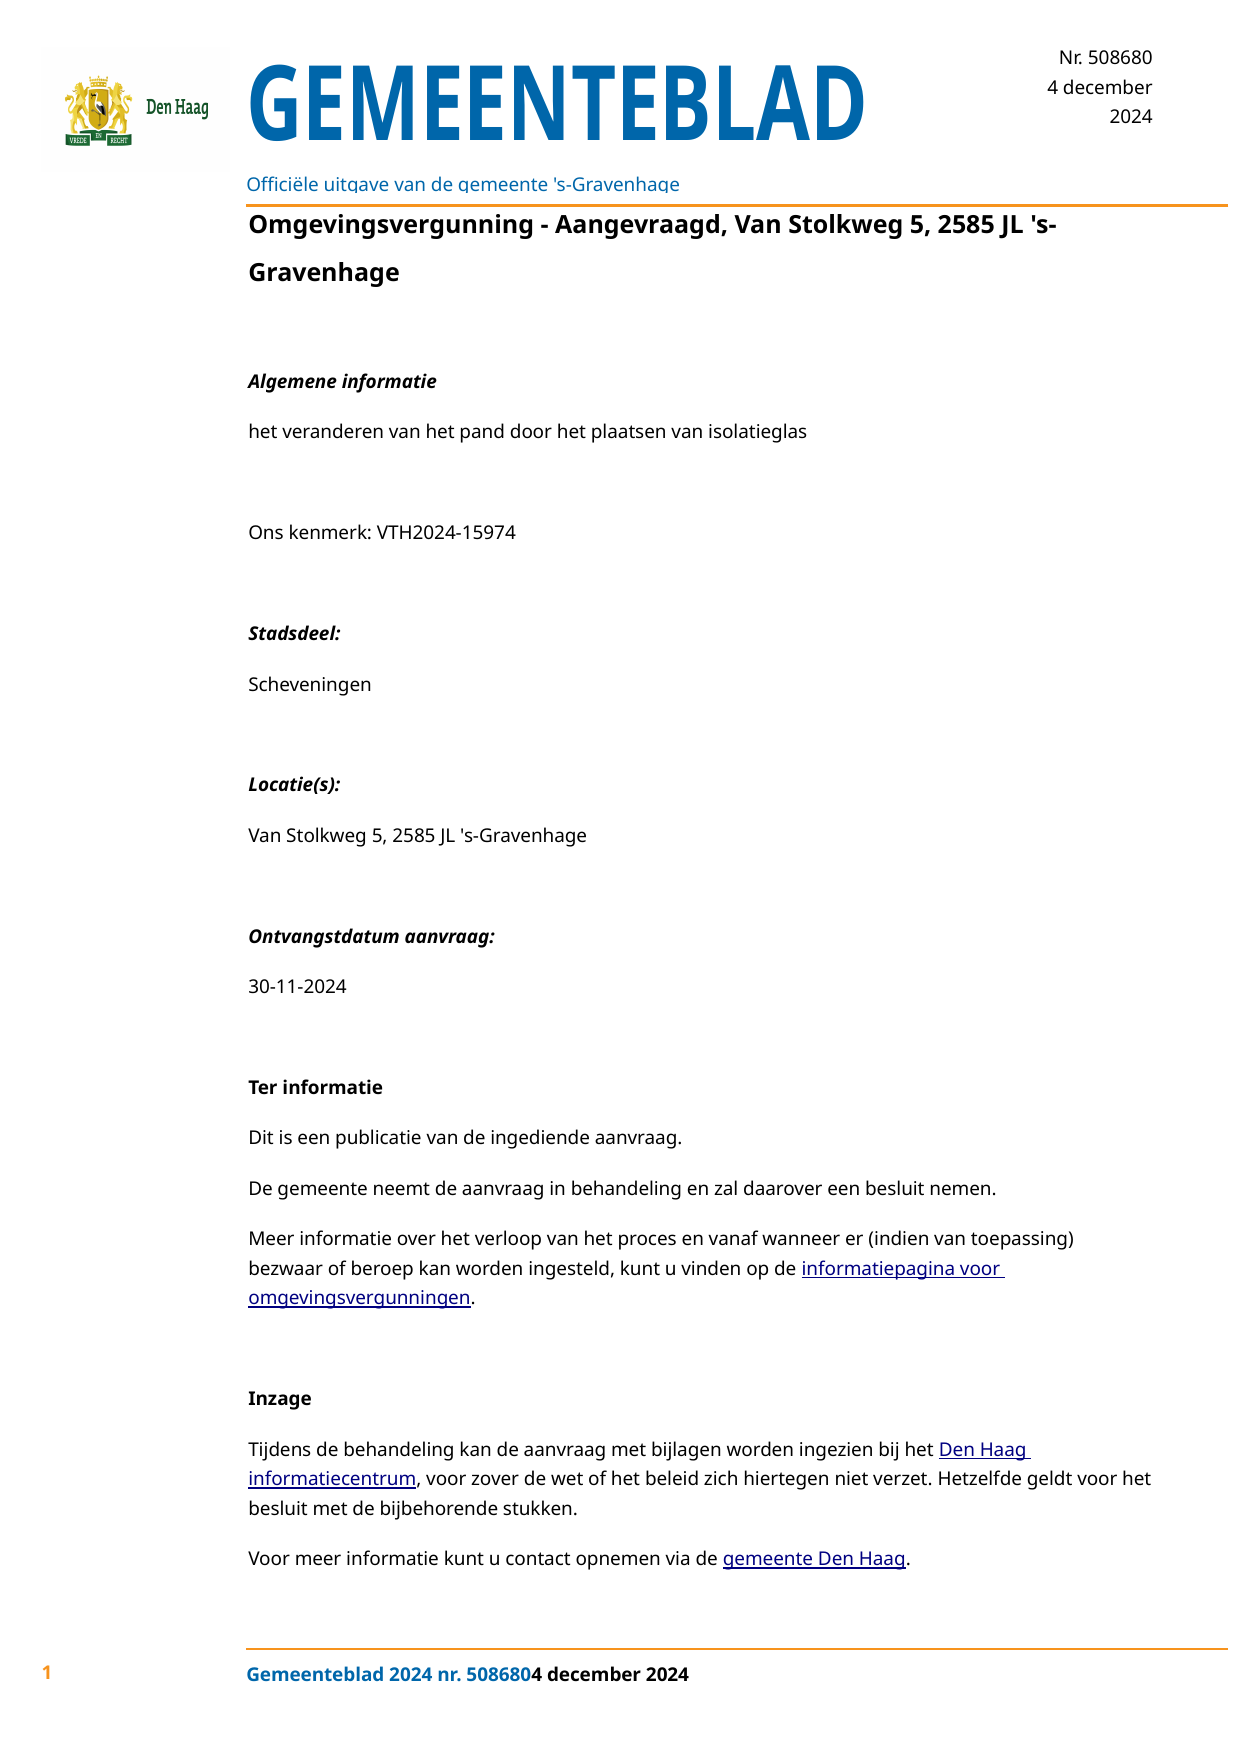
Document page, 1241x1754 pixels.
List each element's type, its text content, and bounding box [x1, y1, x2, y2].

text Ter informatie [248, 1074, 1152, 1100]
text Tijdens de behandeling kan de aanvraag met bijlagen worden ingezien bij het Den Haag informatiecentrum, voor zover de wet of het beleid zich hiertegen niet verzet. Hetzelfde geldt voor het besluit met de bijbehorende stukken. [248, 1436, 1152, 1521]
text Voor meer informatie kunt u contact opnemen via de gemeente Den Haag. [248, 1545, 1152, 1571]
text Dit is een publicatie van de ingediende aanvraag. [248, 1124, 1152, 1150]
text Van Stolkweg 5, 2585 JL 's-Gravenhage [248, 822, 1152, 848]
text Omgevingsvergunning - Aangevraagd, Van Stolkweg 5, 2585 JL 's-Gravenhage [248, 207, 1152, 288]
text Scheveningen [248, 671, 1152, 697]
text Stadsdeel: [248, 620, 1152, 646]
text Ons kenmerk: VTH2024-15974 [248, 519, 1152, 545]
picture [41, 47, 231, 172]
text Meer informatie over het verloop van het proces en vanaf wanneer er (indien van toepassing) bezwaar of beroep kan worden ingesteld, kunt u vinden op de informatiepagina voor omgevingsvergunningen. [248, 1225, 1152, 1310]
text Ontvangstdatum aanvraag: [248, 923, 1152, 949]
text Algemene informatie [248, 368, 1152, 394]
text het veranderen van het pand door het plaatsen van isolatieglas [248, 419, 1152, 444]
text 30-11-2024 [248, 973, 1152, 999]
text Inzage [248, 1385, 1152, 1411]
text De gemeente neemt de aanvraag in behandeling en zal daarover een besluit nemen. [248, 1175, 1152, 1201]
text Locatie(s): [248, 772, 1152, 797]
